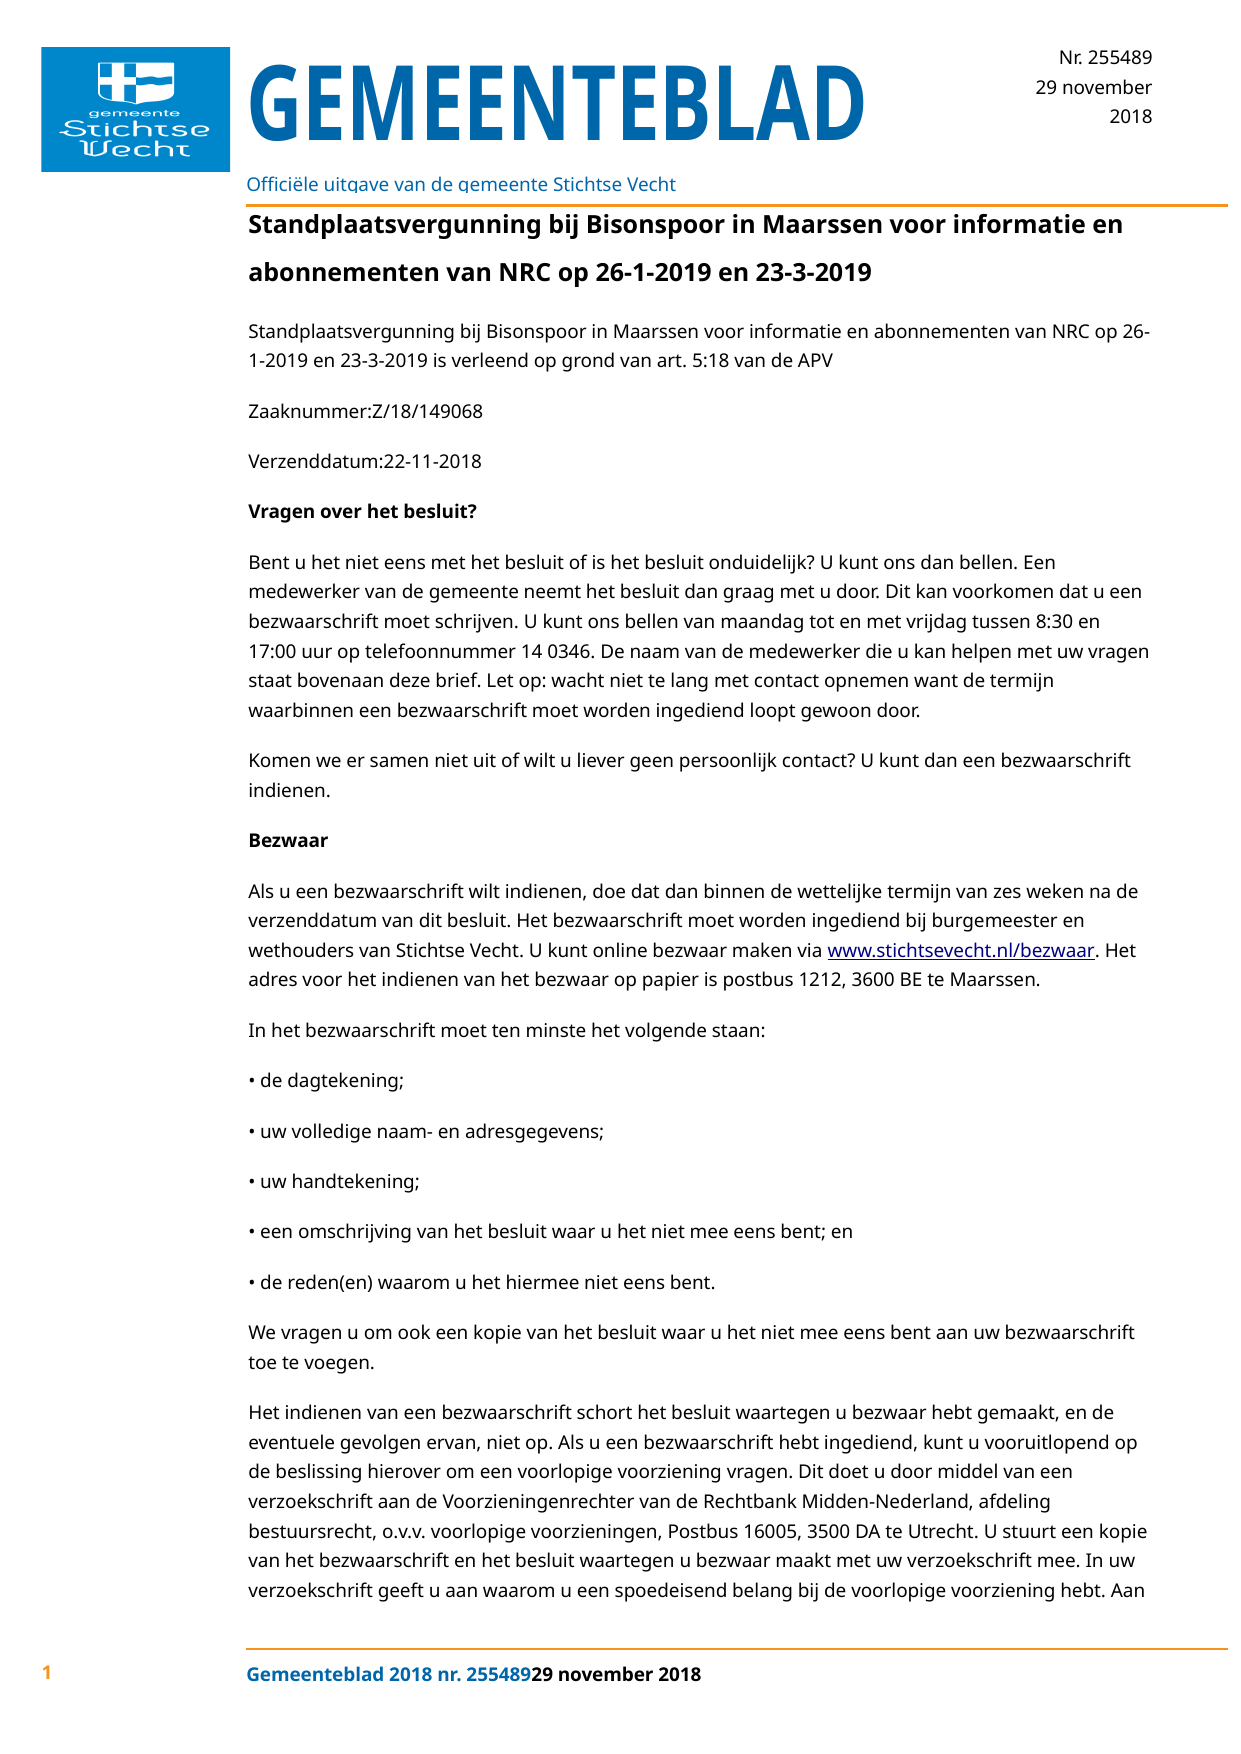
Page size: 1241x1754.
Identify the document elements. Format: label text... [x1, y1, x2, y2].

text Bezwaar [248, 827, 1152, 853]
text • de dagtekening; [248, 1067, 1152, 1093]
text Komen we er samen niet uit of wilt u liever geen persoonlijk contact? U kunt dan een bezwaarschrift indienen. [248, 747, 1152, 803]
text Vragen over het besluit? [248, 499, 1152, 524]
text Standplaatsvergunning bij Bisonspoor in Maarssen voor informatie en abonnementen van NRC op 26-1-2019 en 23-3-2019 [248, 207, 1152, 288]
text Het indienen van een bezwaarschrift schort het besluit waartegen u bezwaar hebt gemaakt, en de eventuele gevolgen ervan, niet op. Als u een bezwaarschrift hebt ingediend, kunt u vooruitlopend op de beslissing hierover om een voorlopige voorziening vragen. Dit doet u door middel van een verzoekschrift aan de Voorzieningenrechter van de Rechtbank Midden-Nederland, afdeling bestuursrecht, o.v.v. voorlopige voorzieningen, Postbus 16005, 3500 DA te Utrecht. U stuurt een kopie van het bezwaarschrift en het besluit waartegen u bezwaar maakt met uw verzoekschrift mee. In uw verzoekschrift geeft u aan waarom u een spoedeisend belang bij de voorlopige voorziening hebt. Aan [248, 1399, 1152, 1603]
text Zaaknummer:Z/18/149068 [248, 398, 1152, 424]
text In het bezwaarschrift moet ten minste het volgende staan: [248, 1017, 1152, 1043]
text Standplaatsvergunning bij Bisonspoor in Maarssen voor informatie en abonnementen van NRC op 26-1-2019 en 23-3-2019 is verleend op grond van art. 5:18 van de APV [248, 318, 1152, 373]
text Bent u het niet eens met het besluit of is het besluit onduidelijk? U kunt ons dan bellen. Een medewerker van de gemeente neemt het besluit dan graag met u door. Dit kan voorkomen dat u een bezwaarschrift moet schrijven. U kunt ons bellen van maandag tot en met vrijdag tussen 8:30 en 17:00 uur op telefoonnummer 14 0346. De naam van de medewerker die u kan helpen met uw vragen staat bovenaan deze brief. Let op: wacht niet te lang met contact opnemen want de termijn waarbinnen een bezwaarschrift moet worden ingediend loopt gewoon door. [248, 549, 1152, 723]
text • uw volledige naam- en adresgegevens; [248, 1118, 1152, 1144]
text Als u een bezwaarschrift wilt indienen, doe dat dan binnen de wettelijke termijn van zes weken na de verzenddatum van dit besluit. Het bezwaarschrift moet worden ingediend bij burgemeester en wethouders van Stichtse Vecht. U kunt online bezwaar maken via www.stichtsevecht.nl/bezwaar. Het adres voor het indienen van het bezwaar op papier is postbus 1212, 3600 BE te Maarssen. [248, 878, 1152, 992]
picture [137, 63, 174, 103]
text • uw handtekening; [248, 1168, 1152, 1194]
text We vragen u om ook een kopie van het besluit waar u het niet mee eens bent aan uw bezwaarschrift toe te voegen. [248, 1319, 1152, 1375]
text Verzenddatum:22-11-2018 [248, 448, 1152, 474]
picture [99, 63, 135, 101]
text • de reden(en) waarom u het hiermee niet eens bent. [248, 1269, 1152, 1295]
text • een omschrijving van het besluit waar u het niet mee eens bent; en [248, 1219, 1152, 1244]
